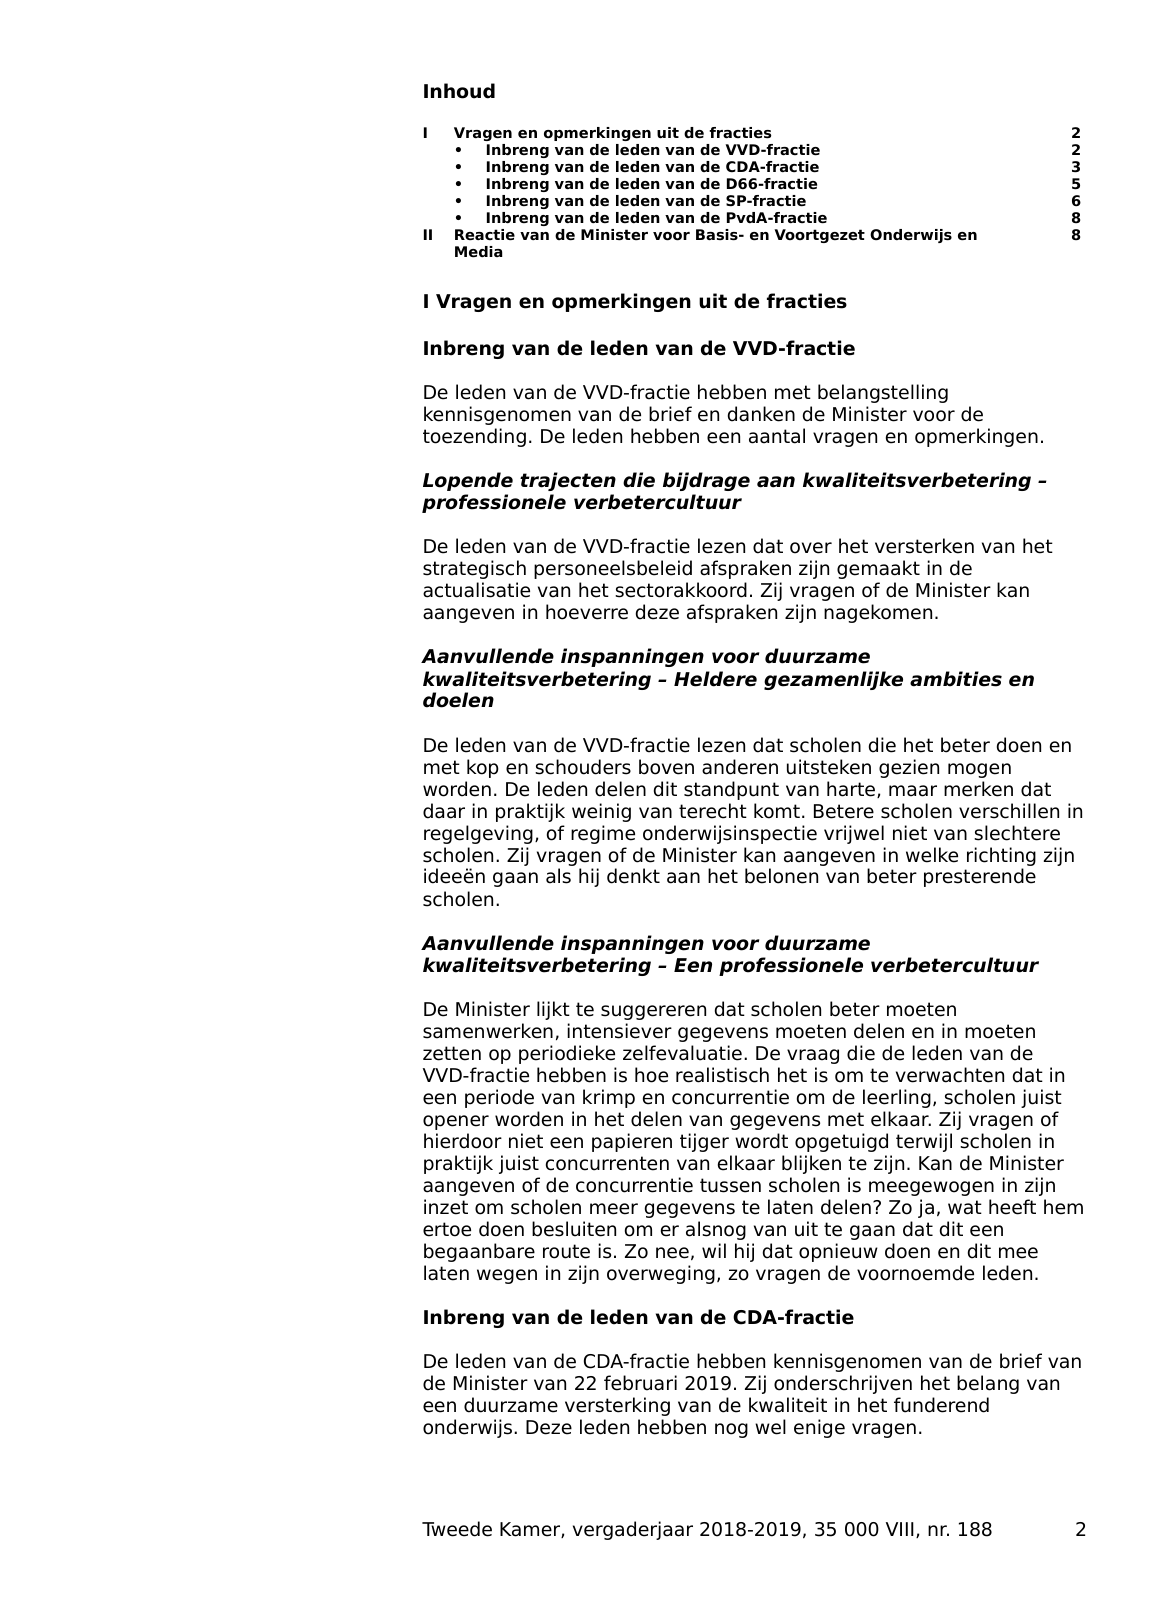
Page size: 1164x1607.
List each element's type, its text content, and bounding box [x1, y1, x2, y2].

table_cell • [448, 142, 479, 159]
table_cell 3 [1020, 159, 1087, 176]
table_cell 5 [1020, 176, 1087, 193]
table_cell • [448, 159, 479, 176]
subtitle Inbreng van de leden van de CDA-fractie [422, 1307, 1087, 1329]
table_cell [422, 159, 448, 176]
table_cell Reactie van de Minister voor Basis- en Voortgezet Onderwijs en Media [448, 227, 1020, 261]
text De Minister lijkt te suggereren dat scholen beter moeten samenwerken, intensiever gegevens moeten delen en in moeten zetten op periodieke zelfevaluatie. De vraag die de leden van de VVD-fractie hebben is hoe realistisch het is om te verwachten dat in een periode van krimp en concurrentie om de leerling, scholen juist opener worden in het delen van gegevens met elkaar. Zij vragen of hierdoor niet een papieren tijger wordt opgetuigd terwijl scholen in praktijk juist concurrenten van elkaar blijken te zijn. Kan de Minister aangeven of de concurrentie tussen scholen is meegewogen in zijn inzet om scholen meer gegevens te laten delen? Zo ja, wat heeft hem ertoe doen besluiten om er alsnog van uit te gaan dat dit een begaanbare route is. Zo nee, wil hij dat opnieuw doen en dit mee laten wegen in zijn overweging, zo vragen de voornoemde leden. [422, 999, 1087, 1284]
table_header I [422, 125, 448, 142]
text De leden van de VVD-fractie hebben met belangstelling kennisgenomen van de brief en danken de Minister voor de toezending. De leden hebben een aantal vragen en opmerkingen. [422, 382, 1087, 448]
table_cell II [422, 227, 448, 261]
text De leden van de VVD-fractie lezen dat scholen die het beter doen en met kop en schouders boven anderen uitsteken gezien mogen worden. De leden delen dit standpunt van harte, maar merken dat daar in praktijk weinig van terecht komt. Betere scholen verschillen in regelgeving, of regime onderwijsinspectie vrijwel niet van slechtere scholen. Zij vragen of de Minister kan aangeven in welke richting zijn ideeën gaan als hij denkt aan het belonen van beter presterende scholen. [422, 734, 1087, 910]
table_cell 6 [1020, 193, 1087, 210]
table_header 2 [1020, 125, 1087, 142]
table_cell Inbreng van de leden van de D66-fractie [480, 176, 1020, 193]
table_cell Inbreng van de leden van de PvdA-fractie [480, 210, 1020, 227]
table_cell [422, 142, 448, 159]
table_cell Inbreng van de leden van de VVD-fractie [480, 142, 1020, 159]
table_cell Inbreng van de leden van de CDA-fractie [480, 159, 1020, 176]
subtitle I Vragen en opmerkingen uit de fracties [422, 291, 1087, 313]
text De leden van de VVD-fractie lezen dat over het versterken van het strategisch personeelsbeleid afspraken zijn gemaakt in de actualisatie van het sectorakkoord. Zij vragen of de Minister kan aangeven in hoeverre deze afspraken zijn nagekomen. [422, 536, 1087, 624]
table_cell 8 [1020, 210, 1087, 227]
subtitle Inbreng van de leden van de VVD-fractie [422, 338, 1087, 360]
table_cell • [448, 176, 479, 193]
table_header Vragen en opmerkingen uit de fracties [448, 125, 1020, 142]
subtitle Inhoud [422, 81, 1087, 103]
table_cell [422, 193, 448, 210]
table_cell 8 [1020, 227, 1087, 261]
table_cell [422, 176, 448, 193]
table_cell • [448, 210, 479, 227]
table_cell [422, 210, 448, 227]
table_cell 2 [1020, 142, 1087, 159]
subtitle Lopende trajecten die bijdrage aan kwaliteitsverbetering – professionele verbetercultuur [422, 470, 1087, 514]
subtitle Aanvullende inspanningen voor duurzame kwaliteitsverbetering – Een professionele verbetercultuur [422, 933, 1087, 977]
text De leden van de CDA-fractie hebben kennisgenomen van de brief van de Minister van 22 februari 2019. Zij onderschrijven het belang van een duurzame versterking van de kwaliteit in het funderend onderwijs. Deze leden hebben nog wel enige vragen. [422, 1351, 1087, 1439]
table_cell Inbreng van de leden van de SP-fractie [480, 193, 1020, 210]
subtitle Aanvullende inspanningen voor duurzame kwaliteitsverbetering – Heldere gezamenlijke ambities en doelen [422, 646, 1087, 712]
table_cell • [448, 193, 479, 210]
